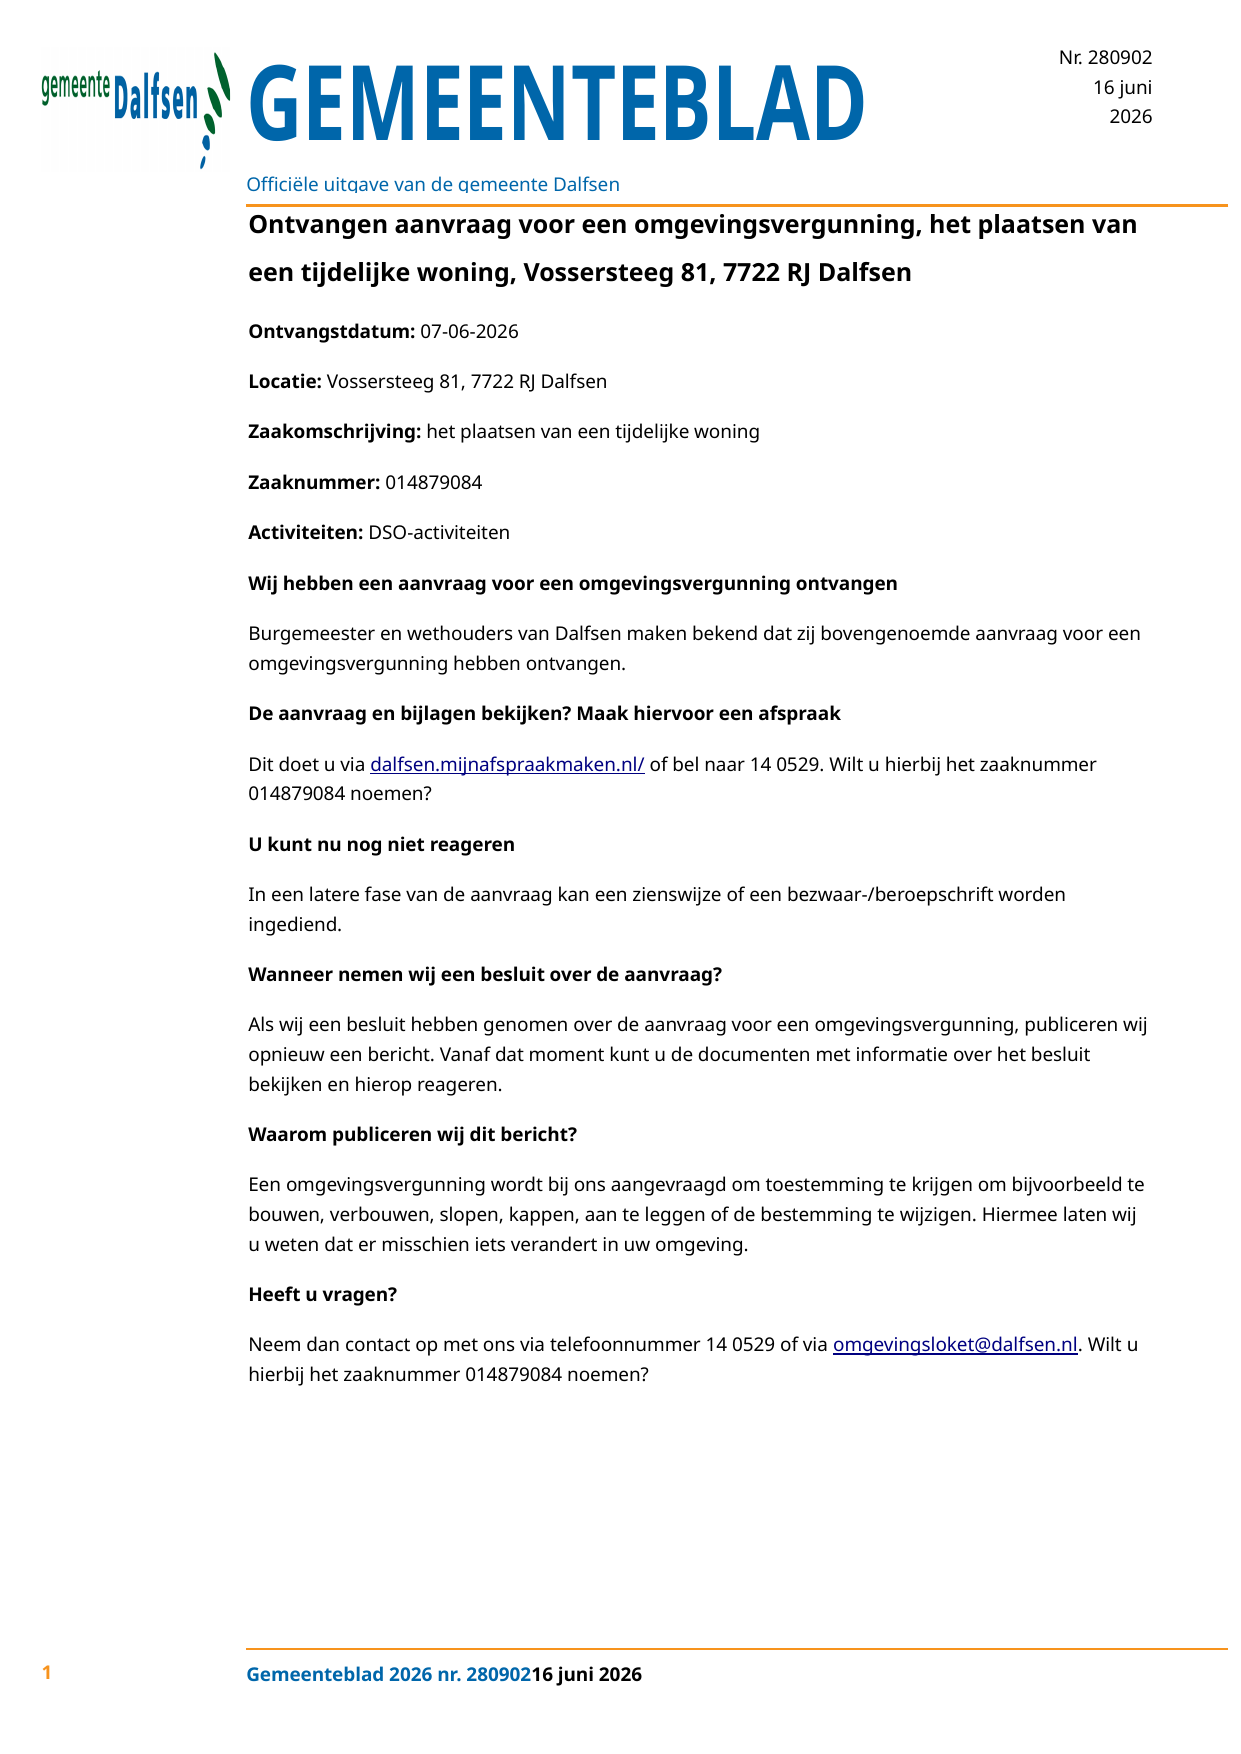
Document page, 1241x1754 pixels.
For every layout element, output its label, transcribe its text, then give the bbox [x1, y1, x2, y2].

text Wanneer nemen wij een besluit over de aanvraag? [248, 961, 1152, 987]
text U kunt nu nog niet reageren [248, 831, 1152, 857]
text Dit doet u via dalfsen.mijnafspraakmaken.nl/ of bel naar 14 0529. Wilt u hierbij het zaaknummer 014879084 noemen? [248, 751, 1152, 806]
text Zaaknummer: 014879084 [248, 469, 1152, 495]
text Heeft u vragen? [248, 1281, 1152, 1307]
text In een latere fase van de aanvraag kan een zienswijze of een bezwaar-/beroepschrift worden ingediend. [248, 881, 1152, 937]
text Waarom publiceren wij dit bericht? [248, 1121, 1152, 1147]
text Zaakomschrijving: het plaatsen van een tijdelijke woning [248, 419, 1152, 444]
text Wij hebben een aanvraag voor een omgevingsvergunning ontvangen [248, 570, 1152, 596]
text Activiteiten: DSO-activiteiten [248, 519, 1152, 545]
text Ontvangen aanvraag voor een omgevingsvergunning, het plaatsen van een tijdelijke woning, Vossersteeg 81, 7722 RJ Dalfsen [248, 207, 1152, 288]
text Een omgevingsvergunning wordt bij ons aangevraagd om toestemming te krijgen om bijvoorbeeld te bouwen, verbouwen, slopen, kappen, aan te leggen of de bestemming te wijzigen. Hiermee laten wij u weten dat er misschien iets verandert in uw omgeving. [248, 1172, 1152, 1257]
text De aanvraag en bijlagen bekijken? Maak hiervoor een afspraak [248, 700, 1152, 726]
text Als wij een besluit hebben genomen over de aanvraag voor een omgevingsvergunning, publiceren wij opnieuw een bericht. Vanaf dat moment kunt u de documenten met informatie over het besluit bekijken en hierop reageren. [248, 1012, 1152, 1097]
text Locatie: Vossersteeg 81, 7722 RJ Dalfsen [248, 368, 1152, 394]
text Burgemeester en wethouders van Dalfsen maken bekend dat zij bovengenoemde aanvraag voor een omgevingsvergunning hebben ontvangen. [248, 620, 1152, 676]
text Ontvangstdatum: 07-06-2026 [248, 318, 1152, 344]
text Neem dan contact op met ons via telefoonnummer 14 0529 of via omgevingsloket@dalfsen.nl. Wilt u hierbij het zaaknummer 014879084 noemen? [248, 1332, 1152, 1387]
picture [41, 47, 231, 172]
